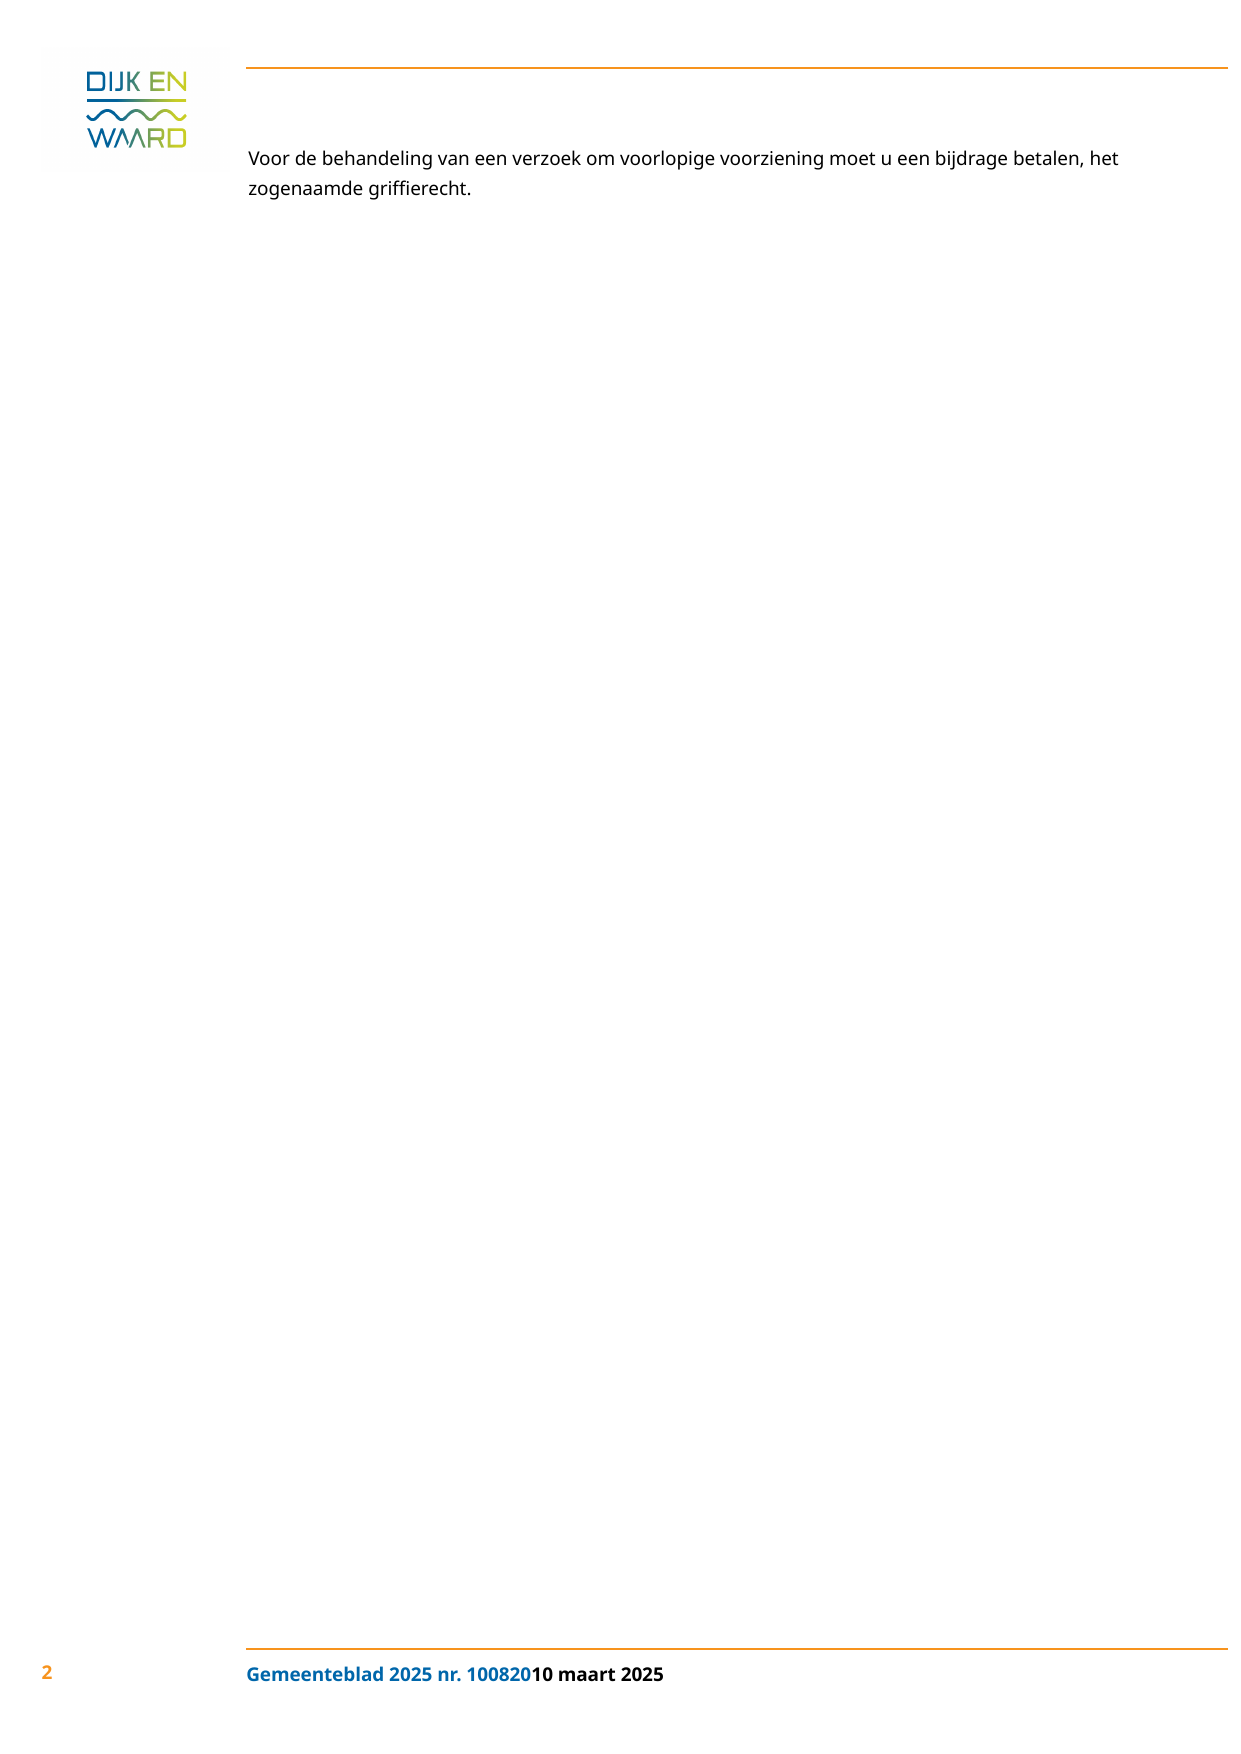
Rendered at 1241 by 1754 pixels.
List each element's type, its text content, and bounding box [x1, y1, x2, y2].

picture [41, 47, 231, 172]
text Voor de behandeling van een verzoek om voorlopige voorziening moet u een bijdrage betalen, het zogenaamde griffierecht. [248, 145, 1152, 201]
